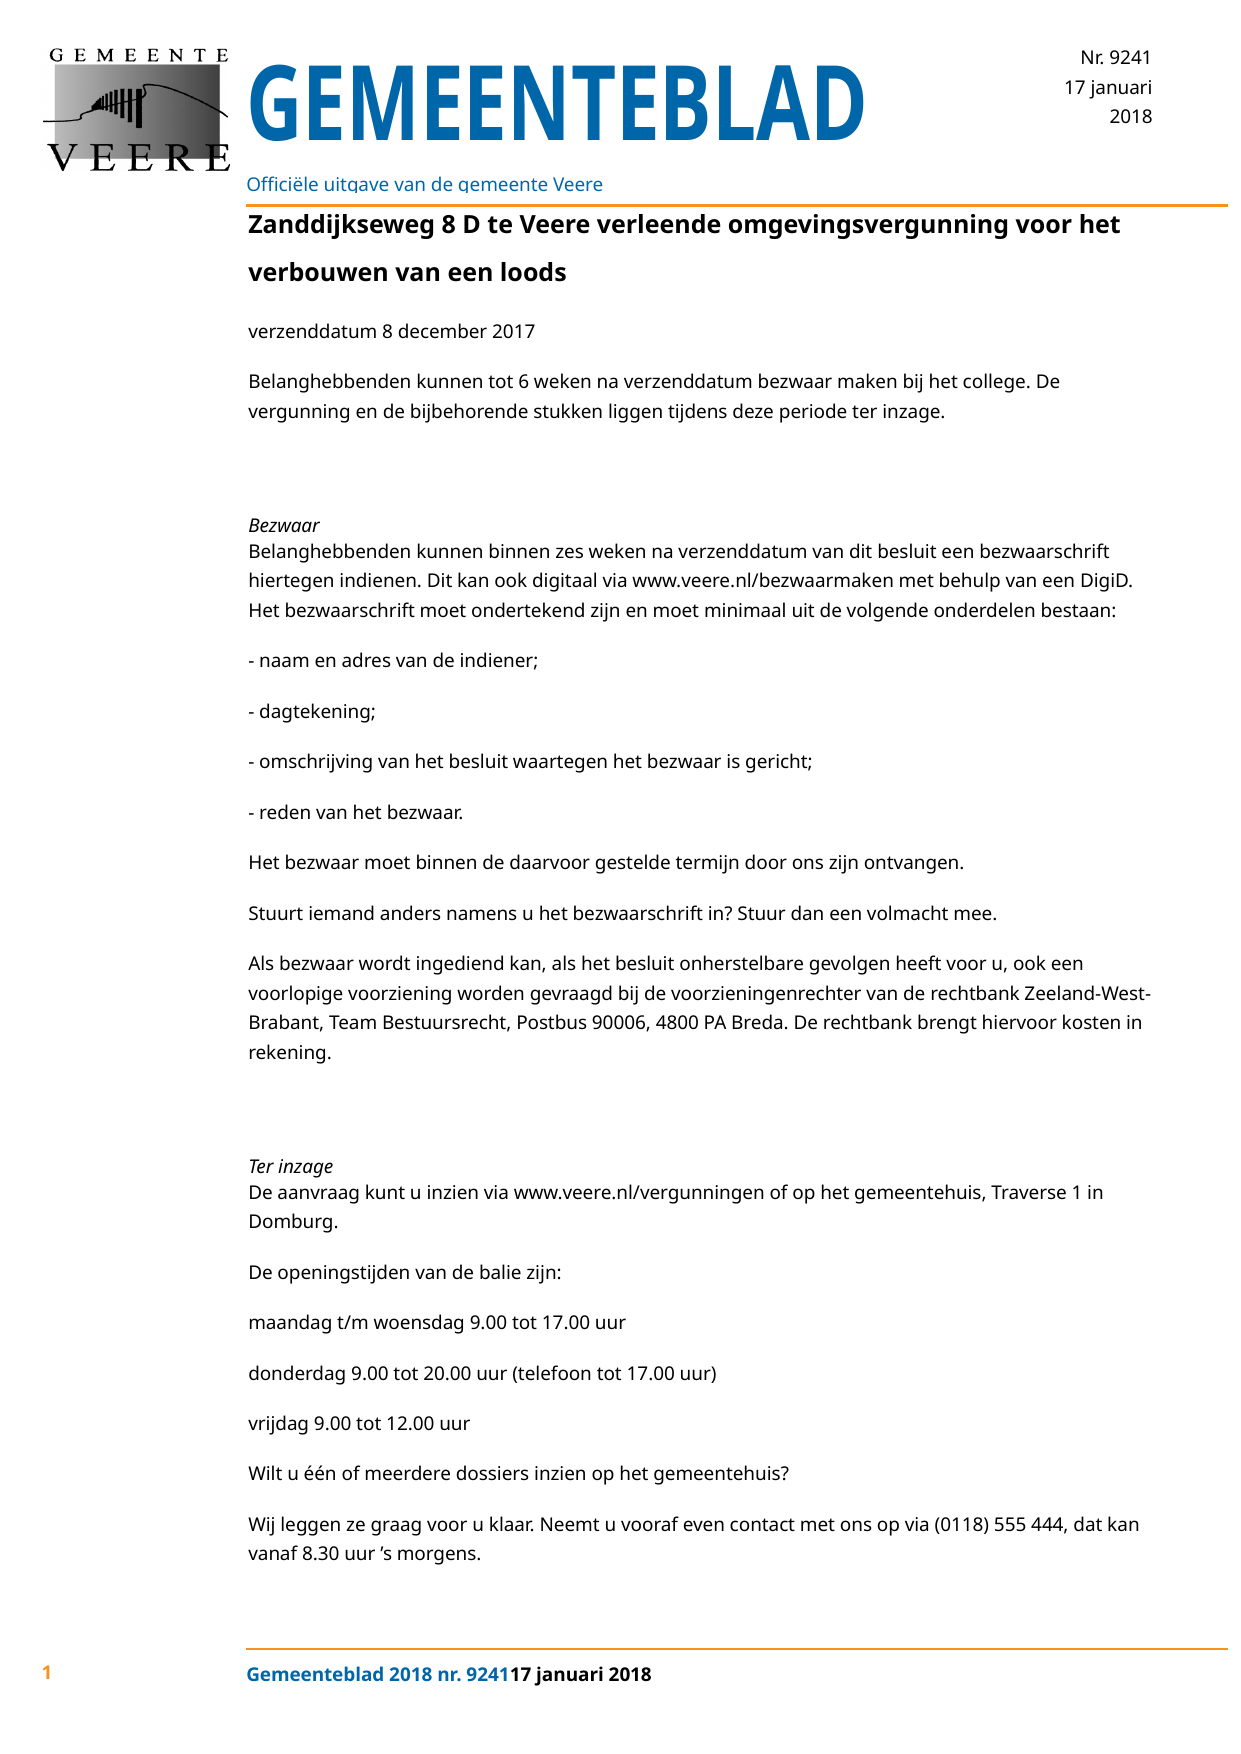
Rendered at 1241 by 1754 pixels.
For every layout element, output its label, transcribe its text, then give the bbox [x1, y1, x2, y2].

text Bezwaar [248, 512, 1152, 538]
text Wilt u één of meerdere dossiers inzien op het gemeentehuis? [248, 1461, 1152, 1486]
text Als bezwaar wordt ingediend kan, als het besluit onherstelbare gevolgen heeft voor u, ook een voorlopige voorziening worden gevraagd bij de voorzieningenrechter van de rechtbank Zeeland-West-Brabant, Team Bestuursrecht, Postbus 90006, 4800 PA Breda. De rechtbank brengt hiervoor kosten in rekening. [248, 950, 1152, 1064]
text De aanvraag kunt u inzien via www.veere.nl/vergunningen of op het gemeentehuis, Traverse 1 in Domburg. [248, 1179, 1152, 1234]
text donderdag 9.00 tot 20.00 uur (telefoon tot 17.00 uur) [248, 1360, 1152, 1386]
text Belanghebbenden kunnen tot 6 weken na verzenddatum bezwaar maken bij het college. De vergunning en de bijbehorende stukken liggen tijdens deze periode ter inzage. [248, 368, 1152, 424]
picture [41, 47, 231, 172]
text De openingstijden van de balie zijn: [248, 1259, 1152, 1285]
text Wij leggen ze graag voor u klaar. Neemt u vooraf even contact met ons op via (0118) 555 444, dat kan vanaf 8.30 uur ’s morgens. [248, 1511, 1152, 1566]
text - omschrijving van het besluit waartegen het bezwaar is gericht; [248, 748, 1152, 774]
text vrijdag 9.00 tot 12.00 uur [248, 1410, 1152, 1436]
text - reden van het bezwaar. [248, 799, 1152, 824]
text Het bezwaar moet binnen de daarvoor gestelde termijn door ons zijn ontvangen. [248, 849, 1152, 875]
text verzenddatum 8 december 2017 [248, 318, 1152, 344]
text Zanddijkseweg 8 D te Veere verleende omgevingsvergunning voor het verbouwen van een loods [248, 207, 1152, 288]
text Stuurt iemand anders namens u het bezwaarschrift in? Stuur dan een volmacht mee. [248, 900, 1152, 925]
text - naam en adres van de indiener; [248, 648, 1152, 673]
text Ter inzage [248, 1153, 1152, 1179]
text maandag t/m woensdag 9.00 tot 17.00 uur [248, 1309, 1152, 1335]
text - dagtekening; [248, 698, 1152, 724]
text Belanghebbenden kunnen binnen zes weken na verzenddatum van dit besluit een bezwaarschrift hiertegen indienen. Dit kan ook digitaal via www.veere.nl/bezwaarmaken met behulp van een DigiD. Het bezwaarschrift moet ondertekend zijn en moet minimaal uit de volgende onderdelen bestaan: [248, 538, 1152, 623]
